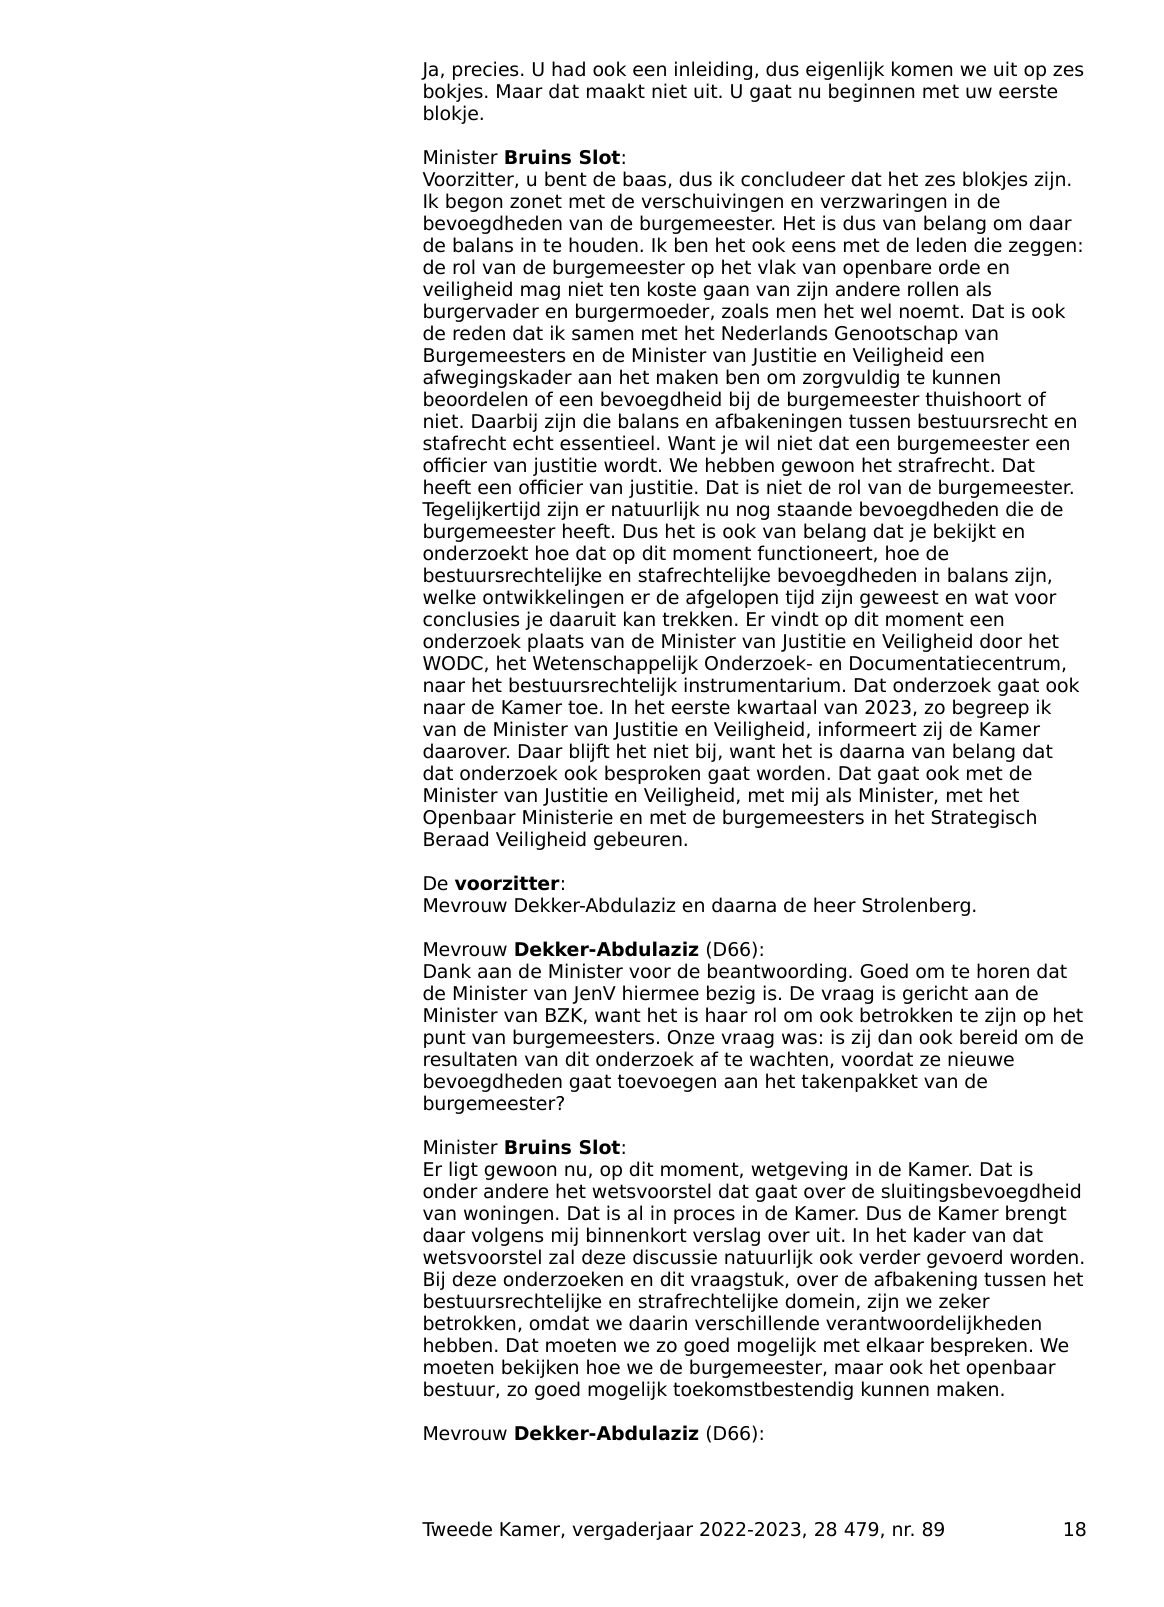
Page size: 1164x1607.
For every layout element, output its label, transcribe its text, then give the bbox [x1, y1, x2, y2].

text Minister Bruins Slot: [422, 1137, 1087, 1159]
text Mevrouw Dekker-Abdulaziz (D66): [422, 939, 1087, 961]
text Minister Bruins Slot: [422, 147, 1087, 169]
text Er ligt gewoon nu, op dit moment, wetgeving in de Kamer. Dat is onder andere het wetsvoorstel dat gaat over de sluitingsbevoegdheid van woningen. Dat is al in proces in de Kamer. Dus de Kamer brengt daar volgens mij binnenkort verslag over uit. In het kader van dat wetsvoorstel zal deze discussie natuurlijk ook verder gevoerd worden. Bij deze onderzoeken en dit vraagstuk, over de afbakening tussen het bestuursrechtelijke en strafrechtelijke domein, zijn we zeker betrokken, omdat we daarin verschillende verantwoordelijkheden hebben. Dat moeten we zo goed mogelijk met elkaar bespreken. We moeten bekijken hoe we de burgemeester, maar ook het openbaar bestuur, zo goed mogelijk toekomstbestendig kunnen maken. [422, 1159, 1087, 1401]
text Tegelijkertijd zijn er natuurlijk nu nog staande bevoegdheden die de burgemeester heeft. Dus het is ook van belang dat je bekijkt en onderzoekt hoe dat op dit moment functioneert, hoe de bestuursrechtelijke en stafrechtelijke bevoegdheden in balans zijn, welke ontwikkelingen er de afgelopen tijd zijn geweest en wat voor conclusies je daaruit kan trekken. Er vindt op dit moment een onderzoek plaats van de Minister van Justitie en Veiligheid door het WODC, het Wetenschappelijk Onderzoek- en Documentatiecentrum, naar het bestuursrechtelijk instrumentarium. Dat onderzoek gaat ook naar de Kamer toe. In het eerste kwartaal van 2023, zo begreep ik van de Minister van Justitie en Veiligheid, informeert zij de Kamer daarover. Daar blijft het niet bij, want het is daarna van belang dat dat onderzoek ook besproken gaat worden. Dat gaat ook met de Minister van Justitie en Veiligheid, met mij als Minister, met het Openbaar Ministerie en met de burgemeesters in het Strategisch Beraad Veiligheid gebeuren. [422, 499, 1087, 851]
text Mevrouw Dekker-Abdulaziz (D66): [422, 1423, 1087, 1445]
text Voorzitter, u bent de baas, dus ik concludeer dat het zes blokjes zijn. [422, 169, 1087, 191]
text Ja, precies. U had ook een inleiding, dus eigenlijk komen we uit op zes bokjes. Maar dat maakt niet uit. U gaat nu beginnen met uw eerste blokje. [422, 59, 1087, 125]
text Ik begon zonet met de verschuivingen en verzwaringen in de bevoegdheden van de burgemeester. Het is dus van belang om daar de balans in te houden. Ik ben het ook eens met de leden die zeggen: de rol van de burgemeester op het vlak van openbare orde en veiligheid mag niet ten koste gaan van zijn andere rollen als burgervader en burgermoeder, zoals men het wel noemt. Dat is ook de reden dat ik samen met het Nederlands Genootschap van Burgemeesters en de Minister van Justitie en Veiligheid een afwegingskader aan het maken ben om zorgvuldig te kunnen beoordelen of een bevoegdheid bij de burgemeester thuishoort of niet. Daarbij zijn die balans en afbakeningen tussen bestuursrecht en stafrecht echt essentieel. Want je wil niet dat een burgemeester een officier van justitie wordt. We hebben gewoon het strafrecht. Dat heeft een officier van justitie. Dat is niet de rol van de burgemeester. [422, 191, 1087, 499]
text Mevrouw Dekker-Abdulaziz en daarna de heer Strolenberg. [422, 895, 1087, 917]
text De voorzitter: [422, 873, 1087, 895]
text Dank aan de Minister voor de beantwoording. Goed om te horen dat de Minister van JenV hiermee bezig is. De vraag is gericht aan de Minister van BZK, want het is haar rol om ook betrokken te zijn op het punt van burgemeesters. Onze vraag was: is zij dan ook bereid om de resultaten van dit onderzoek af te wachten, voordat ze nieuwe bevoegdheden gaat toevoegen aan het takenpakket van de burgemeester? [422, 961, 1087, 1115]
